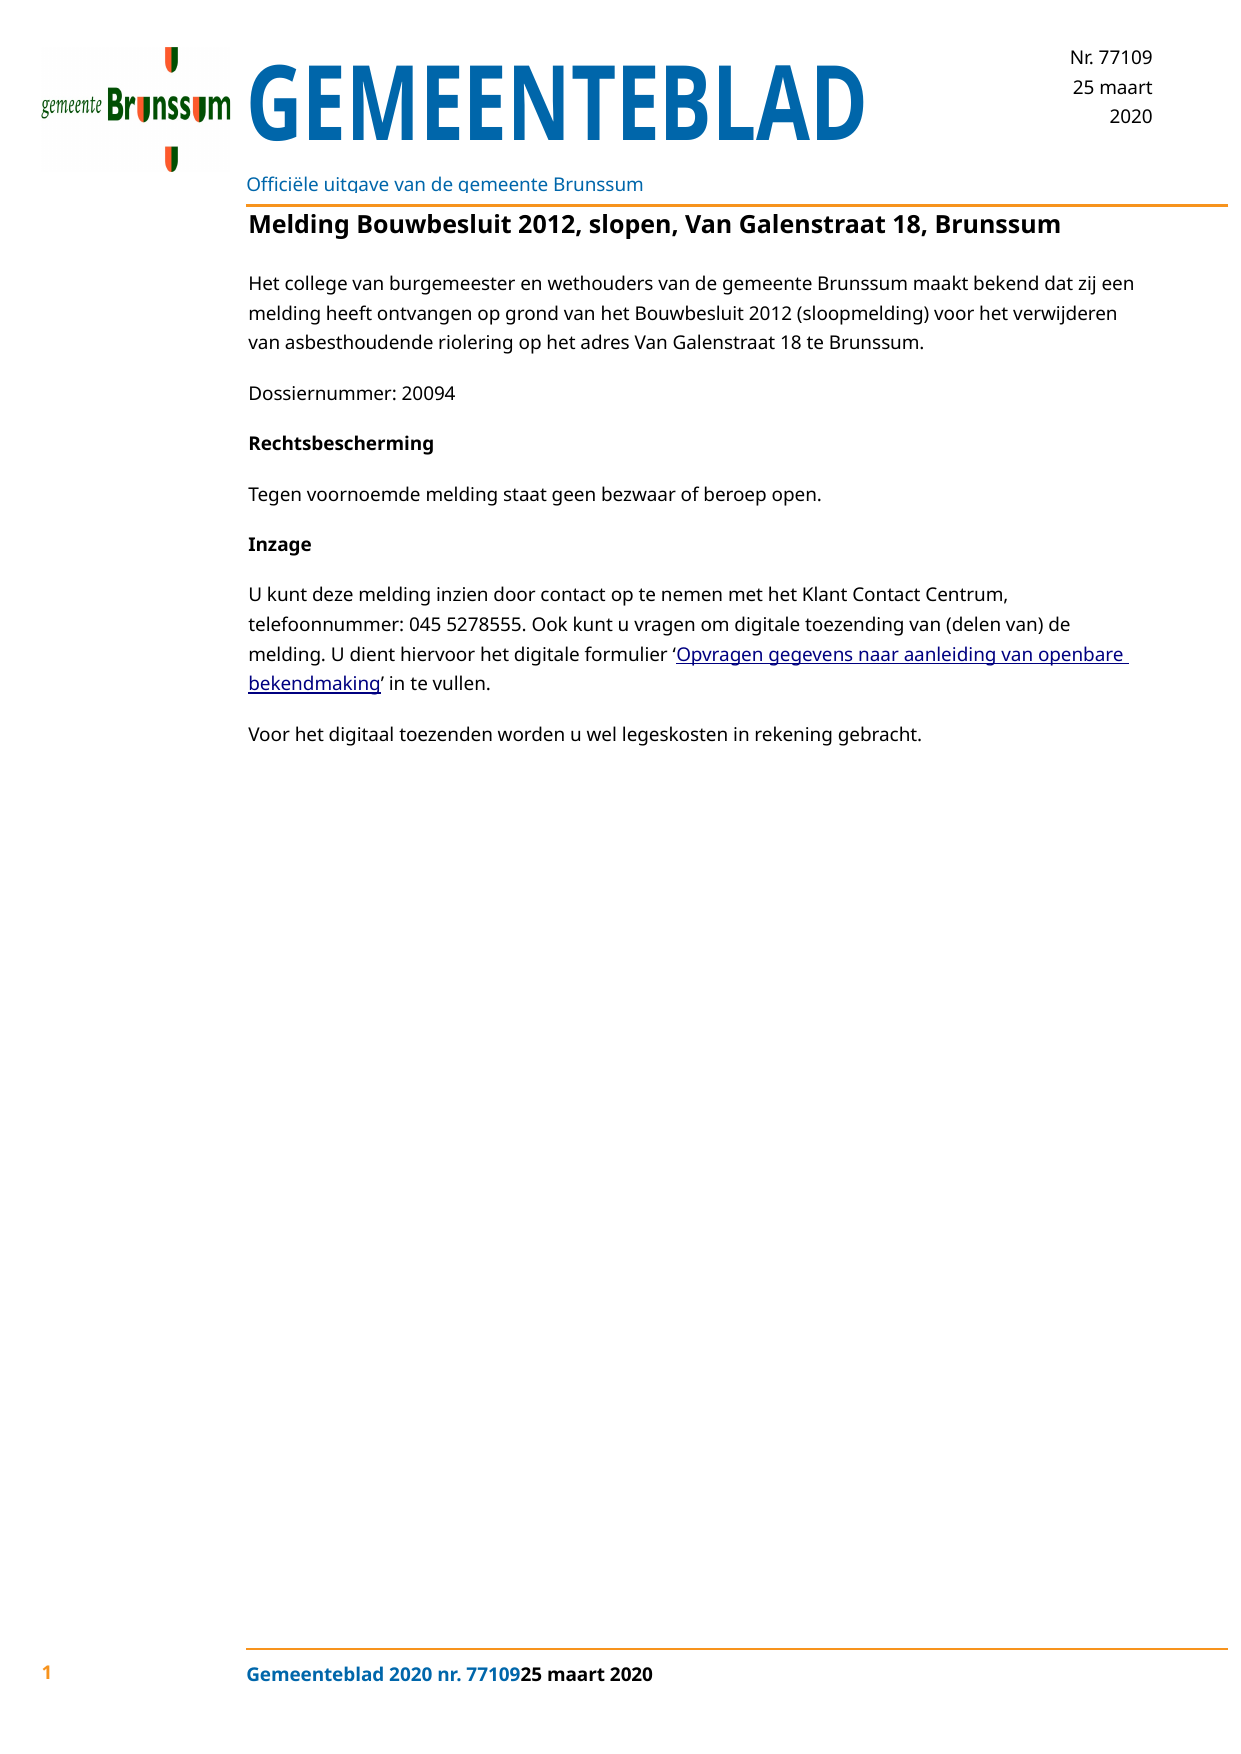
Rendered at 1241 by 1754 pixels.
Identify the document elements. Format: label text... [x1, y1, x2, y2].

text Inzage [248, 531, 1152, 557]
picture [41, 47, 231, 172]
text Het college van burgemeester en wethouders van de gemeente Brunssum maakt bekend dat zij een melding heeft ontvangen op grond van het Bouwbesluit 2012 (sloopmelding) voor het verwijderen van asbesthoudende riolering op het adres Van Galenstraat 18 te Brunssum. [248, 270, 1152, 355]
text Melding Bouwbesluit 2012, slopen, Van Galenstraat 18, Brunssum [248, 207, 1152, 241]
text Rechtsbescherming [248, 430, 1152, 456]
text Tegen voornoemde melding staat geen bezwaar of beroep open. [248, 481, 1152, 506]
text U kunt deze melding inzien door contact op te nemen met het Klant Contact Centrum, telefoonnummer: 045 5278555. Ook kunt u vragen om digitale toezending van (delen van) de melding. U dient hiervoor het digitale formulier ‘Opvragen gegevens naar aanleiding van openbare bekendmaking’ in te vullen. [248, 582, 1152, 696]
text Dossiernummer: 20094 [248, 380, 1152, 406]
text Voor het digitaal toezenden worden u wel legeskosten in rekening gebracht. [248, 721, 1152, 746]
